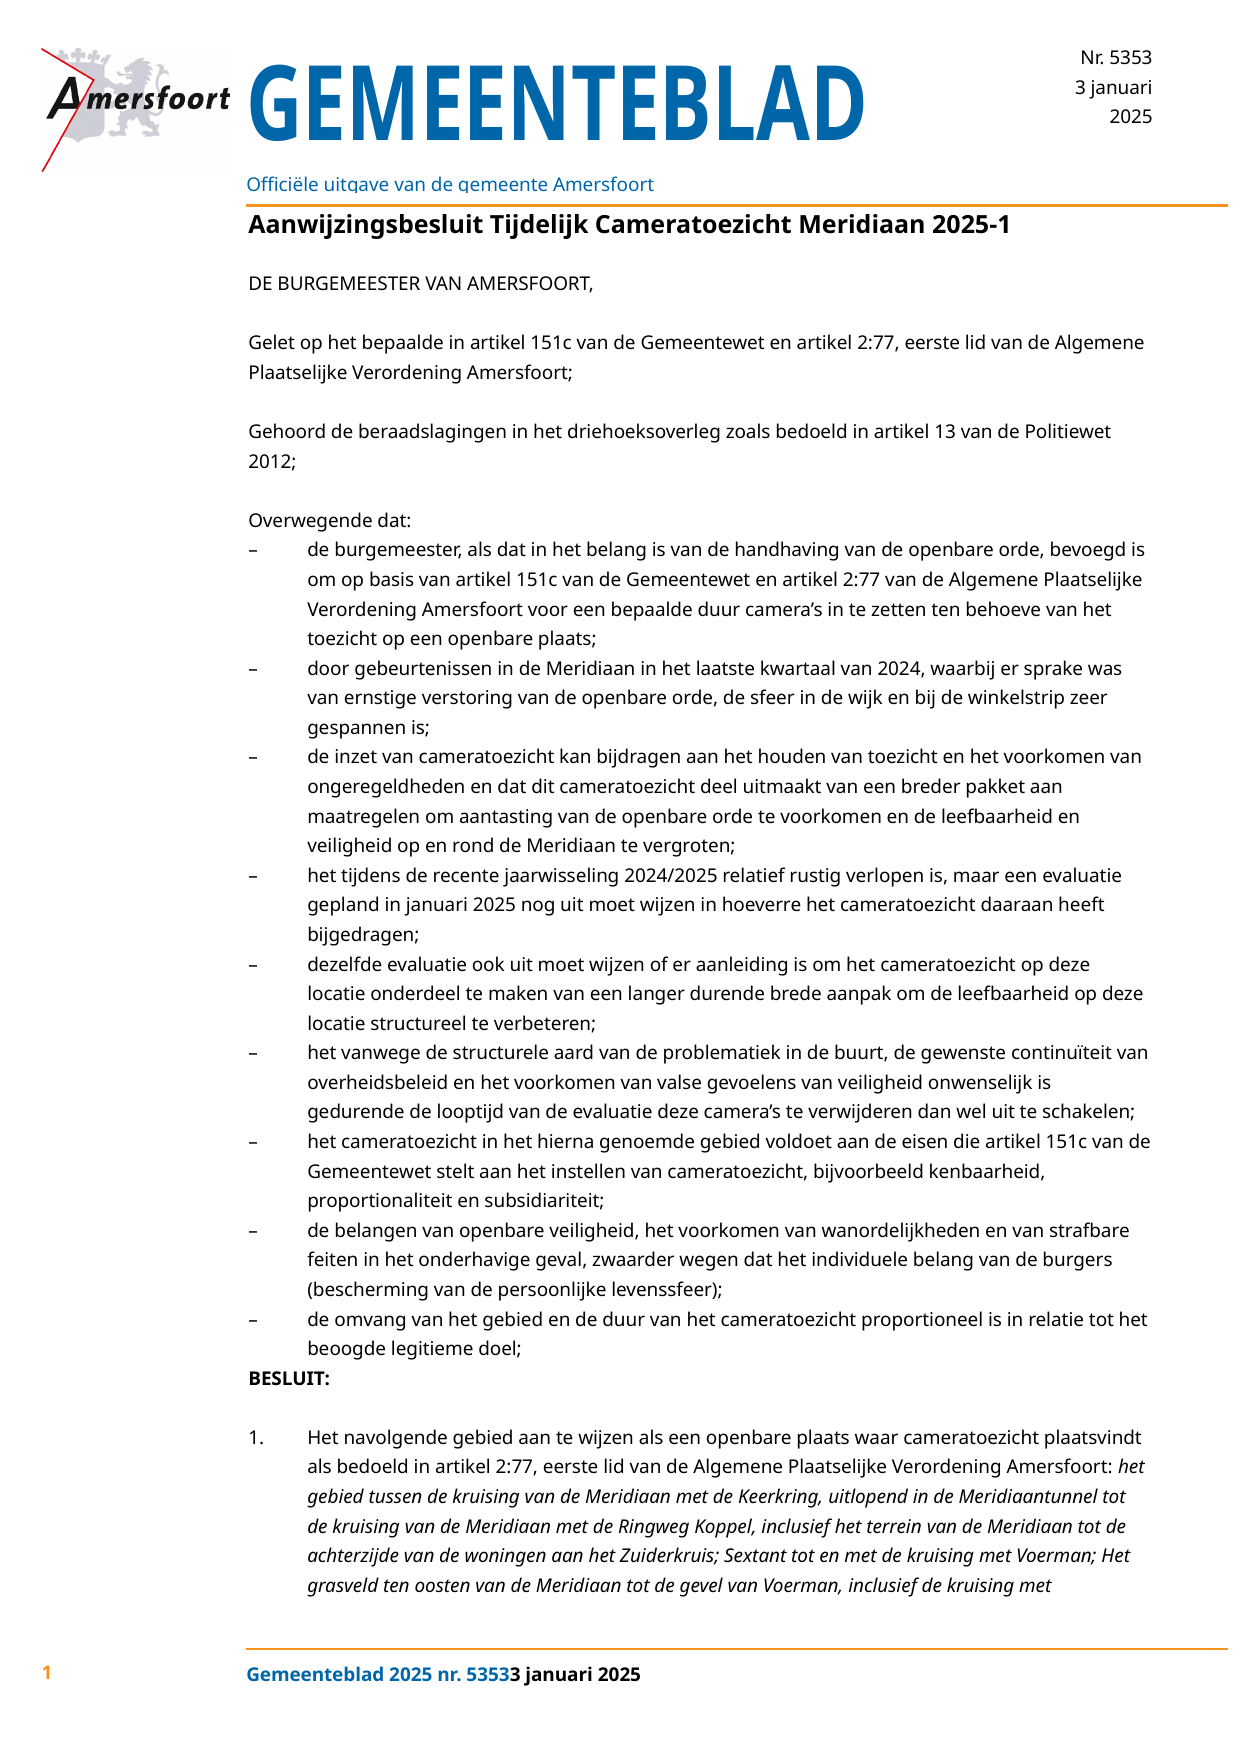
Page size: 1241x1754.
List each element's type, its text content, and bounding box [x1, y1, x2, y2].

text Overwegende dat: [248, 507, 1152, 533]
text Aanwijzingsbesluit Tijdelijk Cameratoezicht Meridiaan 2025-1 [248, 207, 1152, 241]
list het cameratoezicht in het hierna genoemde gebied voldoet aan de eisen die artikel 151c van de Gemeentewet stelt aan het instellen van cameratoezicht, bijvoorbeeld kenbaarheid, proportionaliteit en subsidiariteit; [248, 1128, 1152, 1213]
picture [41, 47, 231, 172]
text BESLUIT: [248, 1365, 1152, 1391]
list dezelfde evaluatie ook uit moet wijzen of er aanleiding is om het cameratoezicht op deze locatie onderdeel te maken van een langer durende brede aanpak om de leefbaarheid op deze locatie structureel te verbeteren; [248, 951, 1152, 1036]
text Gehoord de beraadslagingen in het driehoeksoverleg zoals bedoeld in artikel 13 van de Politiewet 2012; [248, 418, 1152, 473]
list de belangen van openbare veiligheid, het voorkomen van wanordelijkheden en van strafbare feiten in het onderhavige geval, zwaarder wegen dat het individuele belang van de burgers (bescherming van de persoonlijke levenssfeer); [248, 1217, 1152, 1302]
list Het navolgende gebied aan te wijzen als een openbare plaats waar cameratoezicht plaatsvindt als bedoeld in artikel 2:77, eerste lid van de Algemene Plaatselijke Verordening Amersfoort: het gebied tussen de kruising van de Meridiaan met de Keerkring, uitlopend in de Meridiaantunnel tot de kruising van de Meridiaan met de Ringweg Koppel, inclusief het terrein van de Meridiaan tot de achterzijde van de woningen aan het Zuiderkruis; Sextant tot en met de kruising met Voerman; Het grasveld ten oosten van de Meridiaan tot de gevel van Voerman, inclusief de kruising met [248, 1424, 1152, 1598]
list de burgemeester, als dat in het belang is van de handhaving van de openbare orde, bevoegd is om op basis van artikel 151c van de Gemeentewet en artikel 2:77 van de Algemene Plaatselijke Verordening Amersfoort voor een bepaalde duur camera’s in te zetten ten behoeve van het toezicht op een openbare plaats; [248, 537, 1152, 651]
list de omvang van het gebied en de duur van het cameratoezicht proportioneel is in relatie tot het beoogde legitieme doel; [248, 1306, 1152, 1361]
text DE BURGEMEESTER VAN AMERSFOORT, [248, 270, 1152, 296]
list het tijdens de recente jaarwisseling 2024/2025 relatief rustig verlopen is, maar een evaluatie gepland in januari 2025 nog uit moet wijzen in hoeverre het cameratoezicht daaraan heeft bijgedragen; [248, 862, 1152, 947]
text Gelet op het bepaalde in artikel 151c van de Gemeentewet en artikel 2:77, eerste lid van de Algemene Plaatselijke Verordening Amersfoort; [248, 329, 1152, 385]
list het vanwege de structurele aard van de problematiek in de buurt, de gewenste continuïteit van overheidsbeleid en het voorkomen van valse gevoelens van veiligheid onwenselijk is gedurende de looptijd van de evaluatie deze camera’s te verwijderen dan wel uit te schakelen; [248, 1039, 1152, 1124]
list de inzet van cameratoezicht kan bijdragen aan het houden van toezicht en het voorkomen van ongeregeldheden en dat dit cameratoezicht deel uitmaakt van een breder pakket aan maatregelen om aantasting van de openbare orde te voorkomen en de leefbaarheid en veiligheid op en rond de Meridiaan te vergroten; [248, 744, 1152, 858]
list door gebeurtenissen in de Meridiaan in het laatste kwartaal van 2024, waarbij er sprake was van ernstige verstoring van de openbare orde, de sfeer in de wijk en bij de winkelstrip zeer gespannen is; [248, 655, 1152, 740]
